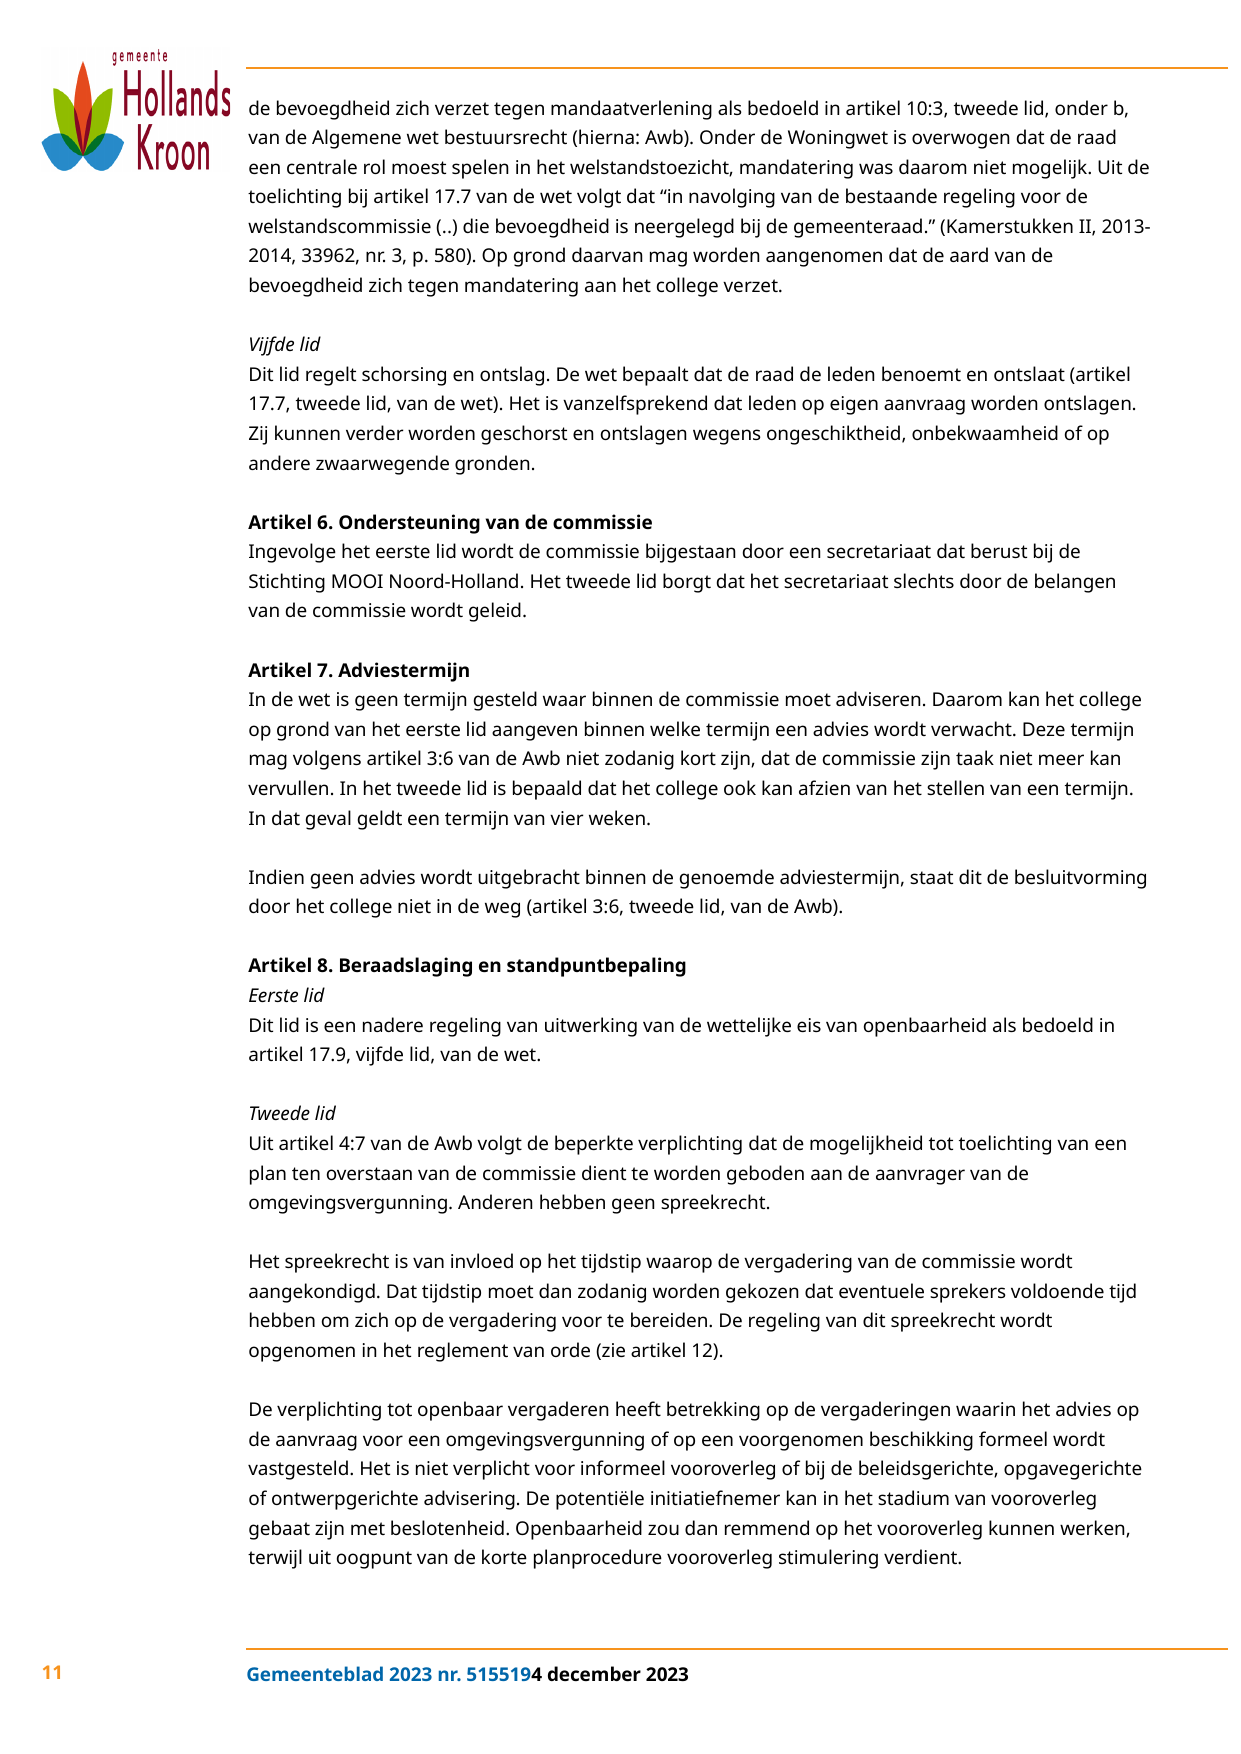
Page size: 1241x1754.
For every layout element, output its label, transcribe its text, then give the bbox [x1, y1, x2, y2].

text Indien geen advies wordt uitgebracht binnen de genoemde adviestermijn, staat dit de besluitvorming door het college niet in de weg (artikel 3:6, tweede lid, van de Awb). [248, 864, 1152, 919]
text Eerste lid [248, 982, 1152, 1008]
text Artikel 6. Ondersteuning van de commissie [248, 509, 1152, 535]
text Ingevolge het eerste lid wordt de commissie bijgestaan door een secretariaat dat berust bij de Stichting MOOI Noord-Holland. Het tweede lid borgt dat het secretariaat slechts door de belangen van de commissie wordt geleid. [248, 538, 1152, 623]
text Vijfde lid [248, 331, 1152, 357]
text Tweede lid [248, 1101, 1152, 1126]
text In de wet is geen termijn gesteld waar binnen de commissie moet adviseren. Daarom kan het college op grond van het eerste lid aangeven binnen welke termijn een advies wordt verwacht. Deze termijn mag volgens artikel 3:6 van de Awb niet zodanig kort zijn, dat de commissie zijn taak niet meer kan vervullen. In het tweede lid is bepaald dat het college ook kan afzien van het stellen van een termijn. In dat geval geldt een termijn van vier weken. [248, 686, 1152, 831]
text Dit lid regelt schorsing en ontslag. De wet bepaalt dat de raad de leden benoemt en ontslaat (artikel 17.7, tweede lid, van de wet). Het is vanzelfsprekend dat leden op eigen aanvraag worden ontslagen. Zij kunnen verder worden geschorst en ontslagen wegens ongeschiktheid, onbekwaamheid of op andere zwaarwegende gronden. [248, 361, 1152, 476]
text de bevoegdheid zich verzet tegen mandaatverlening als bedoeld in artikel 10:3, tweede lid, onder b, van de Algemene wet bestuursrecht (hierna: Awb). Onder de Woningwet is overwogen dat de raad een centrale rol moest spelen in het welstandstoezicht, mandatering was daarom niet mogelijk. Uit de toelichting bij artikel 17.7 van de wet volgt dat “in navolging van de bestaande regeling voor de welstandscommissie (..) die bevoegdheid is neergelegd bij de gemeenteraad.” (Kamerstukken II, 2013-2014, 33962, nr. 3, p. 580). Op grond daarvan mag worden aangenomen dat de aard van de bevoegdheid zich tegen mandatering aan het college verzet. [248, 95, 1152, 298]
text Het spreekrecht is van invloed op het tijdstip waarop de vergadering van de commissie wordt aangekondigd. Dat tijdstip moet dan zodanig worden gekozen dat eventuele sprekers voldoende tijd hebben om zich op de vergadering voor te bereiden. De regeling van dit spreekrecht wordt opgenomen in het reglement van orde (zie artikel 12). [248, 1248, 1152, 1363]
text Uit artikel 4:7 van de Awb volgt de beperkte verplichting dat de mogelijkheid tot toelichting van een plan ten overstaan van de commissie dient te worden geboden aan de aanvrager van de omgevingsvergunning. Anderen hebben geen spreekrecht. [248, 1130, 1152, 1215]
text Artikel 7. Adviestermijn [248, 657, 1152, 683]
text Artikel 8. Beraadslaging en standpuntbepaling [248, 953, 1152, 978]
picture [41, 47, 231, 172]
text De verplichting tot openbaar vergaderen heeft betrekking op de vergaderingen waarin het advies op de aanvraag voor een omgevingsvergunning of op een voorgenomen beschikking formeel wordt vastgesteld. Het is niet verplicht voor informeel vooroverleg of bij de beleidsgerichte, opgavegerichte of ontwerpgerichte advisering. De potentiële initiatiefnemer kan in het stadium van vooroverleg gebaat zijn met beslotenheid. Openbaarheid zou dan remmend op het vooroverleg kunnen werken, terwijl uit oogpunt van de korte planprocedure vooroverleg stimulering verdient. [248, 1396, 1152, 1570]
text Dit lid is een nadere regeling van uitwerking van de wettelijke eis van openbaarheid als bedoeld in artikel 17.9, vijfde lid, van de wet. [248, 1012, 1152, 1067]
